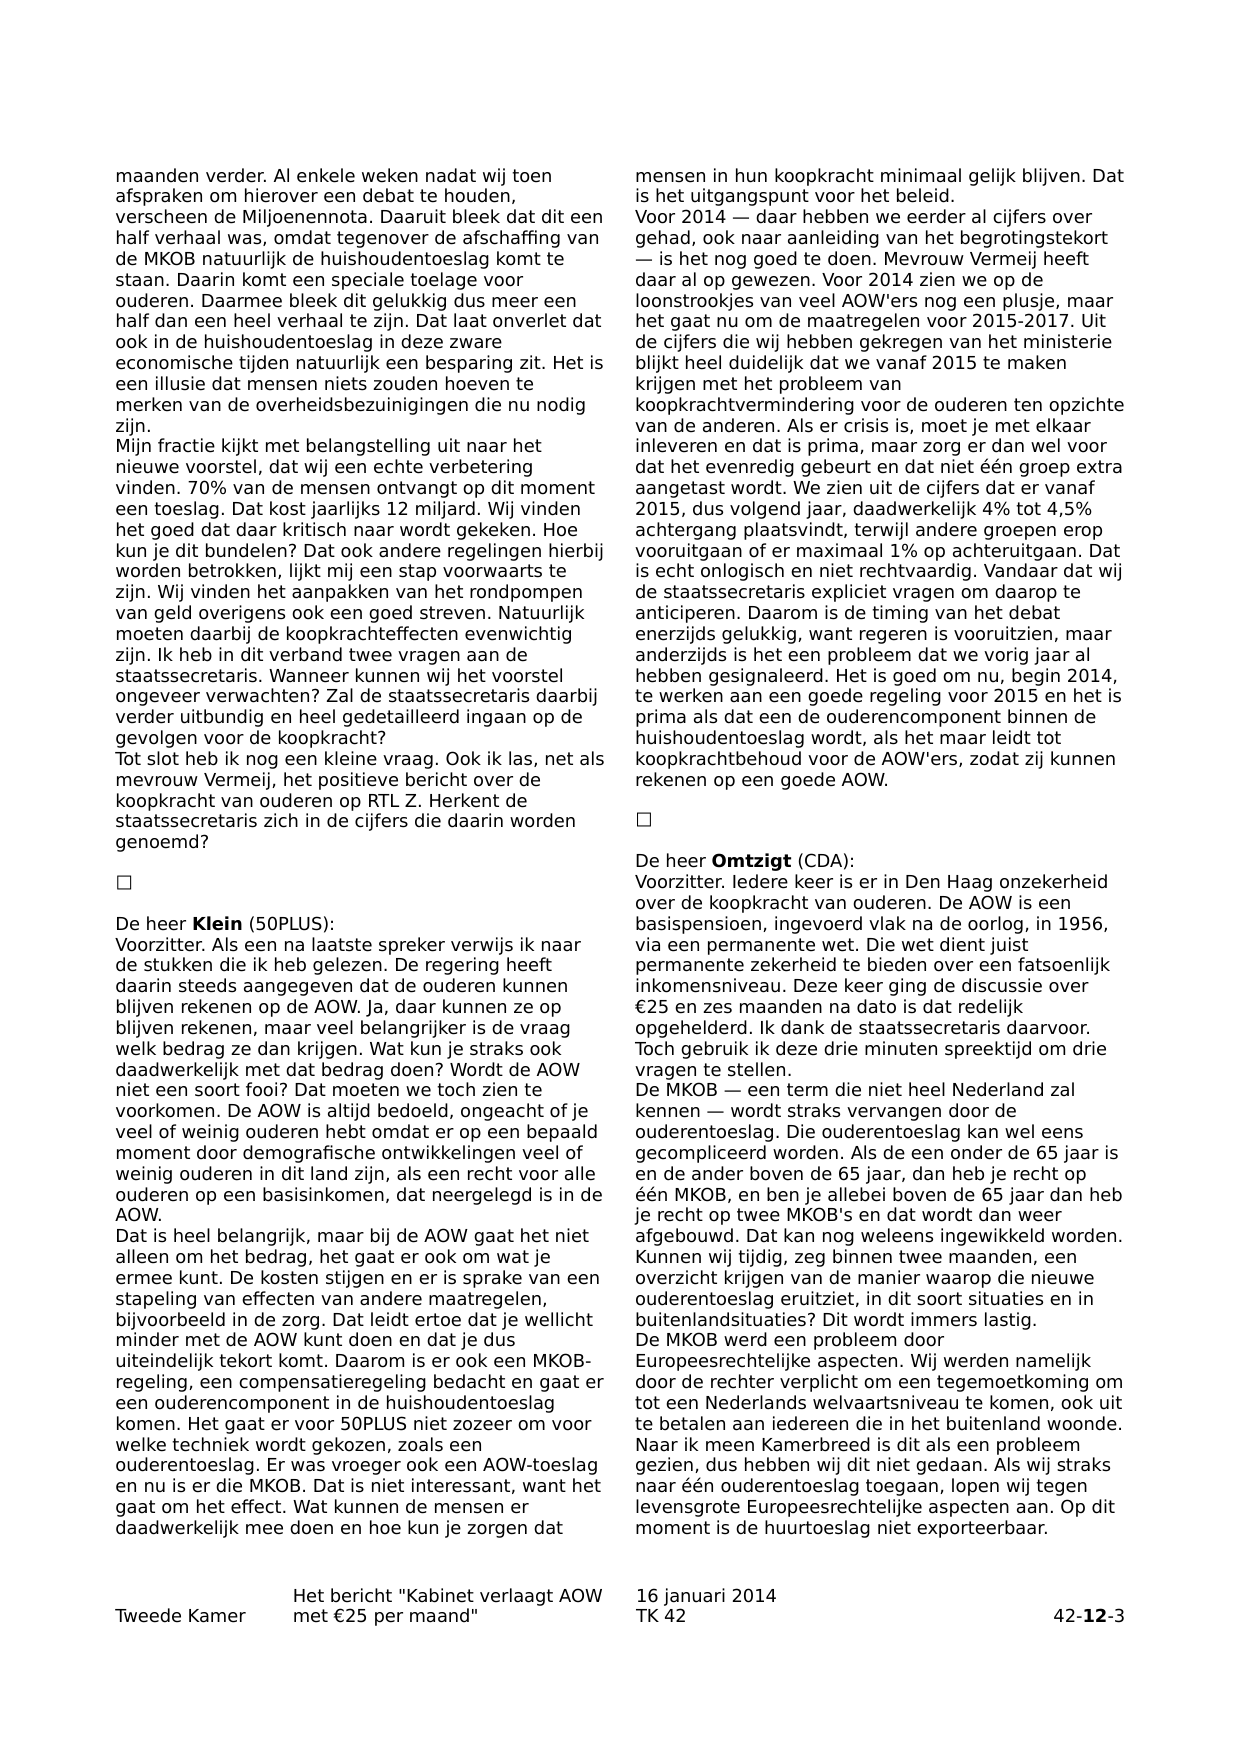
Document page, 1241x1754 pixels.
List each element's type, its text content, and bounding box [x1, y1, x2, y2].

text ⬜ [115, 873, 605, 893]
text ⬜ [635, 810, 1125, 831]
text Tot slot heb ik nog een kleine vraag. Ook ik las, net als mevrouw Vermeij, het positieve bericht over de koopkracht van ouderen op RTL Z. Herkent de staatssecretaris zich in de cijfers die daarin worden genoemd? [115, 749, 605, 853]
text Voorzitter. Als een na laatste spreker verwijs ik naar de stukken die ik heb gelezen. De regering heeft daarin steeds aangegeven dat de ouderen kunnen blijven rekenen op de AOW. Ja, daar kunnen ze op blijven rekenen, maar veel belangrijker is de vraag welk bedrag ze dan krijgen. Wat kun je straks ook daadwerkelijk met dat bedrag doen? Wordt de AOW niet een soort fooi? Dat moeten we toch zien te voorkomen. De AOW is altijd bedoeld, ongeacht of je veel of weinig ouderen hebt omdat er op een bepaald moment door demografische ontwikkelingen veel of weinig ouderen in dit land zijn, als een recht voor alle ouderen op een basisinkomen, dat neergelegd is in de AOW. [115, 934, 605, 1226]
text mensen in hun koopkracht minimaal gelijk blijven. Dat is het uitgangspunt voor het beleid. [635, 165, 1125, 207]
text Voor 2014 — daar hebben we eerder al cijfers over gehad, ook naar aanleiding van het begrotingstekort — is het nog goed te doen. Mevrouw Vermeij heeft daar al op gewezen. Voor 2014 zien we op de loonstrookjes van veel AOW'ers nog een plusje, maar het gaat nu om de maatregelen voor 2015-2017. Uit de cijfers die wij hebben gekregen van het ministerie blijkt heel duidelijk dat we vanaf 2015 te maken krijgen met het probleem van koopkrachtvermindering voor de ouderen ten opzichte van de anderen. Als er crisis is, moet je met elkaar inleveren en dat is prima, maar zorg er dan wel voor dat het evenredig gebeurt en dat niet één groep extra aangetast wordt. We zien uit de cijfers dat er vanaf 2015, dus volgend jaar, daadwerkelijk 4% tot 4,5% achtergang plaatsvindt, terwijl andere groepen erop vooruitgaan of er maximaal 1% op achteruitgaan. Dat is echt onlogisch en niet rechtvaardig. Vandaar dat wij de staatssecretaris expliciet vragen om daarop te anticiperen. Daarom is de timing van het debat enerzijds gelukkig, want regeren is vooruitzien, maar anderzijds is het een probleem dat we vorig jaar al hebben gesignaleerd. Het is goed om nu, begin 2014, te werken aan een goede regeling voor 2015 en het is prima als dat een de ouderencomponent binnen de huishoudentoeslag wordt, als het maar leidt tot koopkrachtbehoud voor de AOW'ers, zodat zij kunnen rekenen op een goede AOW. [635, 207, 1125, 790]
text De heer Omtzigt (CDA): [635, 851, 1125, 872]
text De heer Klein (50PLUS): [115, 913, 605, 934]
text maanden verder. Al enkele weken nadat wij toen afspraken om hierover een debat te houden, verscheen de Miljoenennota. Daaruit bleek dat dit een half verhaal was, omdat tegenover de afschaffing van de MKOB natuurlijk de huishoudentoeslag komt te staan. Daarin komt een speciale toelage voor ouderen. Daarmee bleek dit gelukkig dus meer een half dan een heel verhaal te zijn. Dat laat onverlet dat ook in de huishoudentoeslag in deze zware economische tijden natuurlijk een besparing zit. Het is een illusie dat mensen niets zouden hoeven te merken van de overheidsbezuinigingen die nu nodig zijn. [115, 165, 605, 436]
text Mijn fractie kijkt met belangstelling uit naar het nieuwe voorstel, dat wij een echte verbetering vinden. 70% van de mensen ontvangt op dit moment een toeslag. Dat kost jaarlijks 12 miljard. Wij vinden het goed dat daar kritisch naar wordt gekeken. Hoe kun je dit bundelen? Dat ook andere regelingen hierbij worden betrokken, lijkt mij een stap voorwaarts te zijn. Wij vinden het aanpakken van het rondpompen van geld overigens ook een goed streven. Natuurlijk moeten daarbij de koopkrachteffecten evenwichtig zijn. Ik heb in dit verband twee vragen aan de staatssecretaris. Wanneer kunnen wij het voorstel ongeveer verwachten? Zal de staatssecretaris daarbij verder uitbundig en heel gedetailleerd ingaan op de gevolgen voor de koopkracht? [115, 436, 605, 749]
text Voorzitter. Iedere keer is er in Den Haag onzekerheid over de koopkracht van ouderen. De AOW is een basispensioen, ingevoerd vlak na de oorlog, in 1956, via een permanente wet. Die wet dient juist permanente zekerheid te bieden over een fatsoenlijk inkomensniveau. Deze keer ging de discussie over €25 en zes maanden na dato is dat redelijk opgehelderd. Ik dank de staatssecretaris daarvoor. Toch gebruik ik deze drie minuten spreektijd om drie vragen te stellen. [635, 872, 1125, 1080]
text Dat is heel belangrijk, maar bij de AOW gaat het niet alleen om het bedrag, het gaat er ook om wat je ermee kunt. De kosten stijgen en er is sprake van een stapeling van effecten van andere maatregelen, bijvoorbeeld in de zorg. Dat leidt ertoe dat je wellicht minder met de AOW kunt doen en dat je dus uiteindelijk tekort komt. Daarom is er ook een MKOB-regeling, een compensatieregeling bedacht en gaat er een ouderencomponent in de huishoudentoeslag komen. Het gaat er voor 50PLUS niet zozeer om voor welke techniek wordt gekozen, zoals een ouderentoeslag. Er was vroeger ook een AOW-toeslag en nu is er die MKOB. Dat is niet interessant, want het gaat om het effect. Wat kunnen de mensen er daadwerkelijk mee doen en hoe kun je zorgen dat [115, 1226, 605, 1538]
text De MKOB — een term die niet heel Nederland zal kennen — wordt straks vervangen door de ouderentoeslag. Die ouderentoeslag kan wel eens gecompliceerd worden. Als de een onder de 65 jaar is en de ander boven de 65 jaar, dan heb je recht op één MKOB, en ben je allebei boven de 65 jaar dan heb je recht op twee MKOB's en dat wordt dan weer afgebouwd. Dat kan nog weleens ingewikkeld worden. Kunnen wij tijdig, zeg binnen twee maanden, een overzicht krijgen van de manier waarop die nieuwe ouderentoeslag eruitziet, in dit soort situaties en in buitenlandsituaties? Dit wordt immers lastig. [635, 1080, 1125, 1330]
text De MKOB werd een probleem door Europeesrechtelijke aspecten. Wij werden namelijk door de rechter verplicht om een tegemoetkoming om tot een Nederlands welvaartsniveau te komen, ook uit te betalen aan iedereen die in het buitenland woonde. Naar ik meen Kamerbreed is dit als een probleem gezien, dus hebben wij dit niet gedaan. Als wij straks naar één ouderentoeslag toegaan, lopen wij tegen levensgrote Europeesrechtelijke aspecten aan. Op dit moment is de huurtoeslag niet exporteerbaar. [635, 1330, 1125, 1538]
